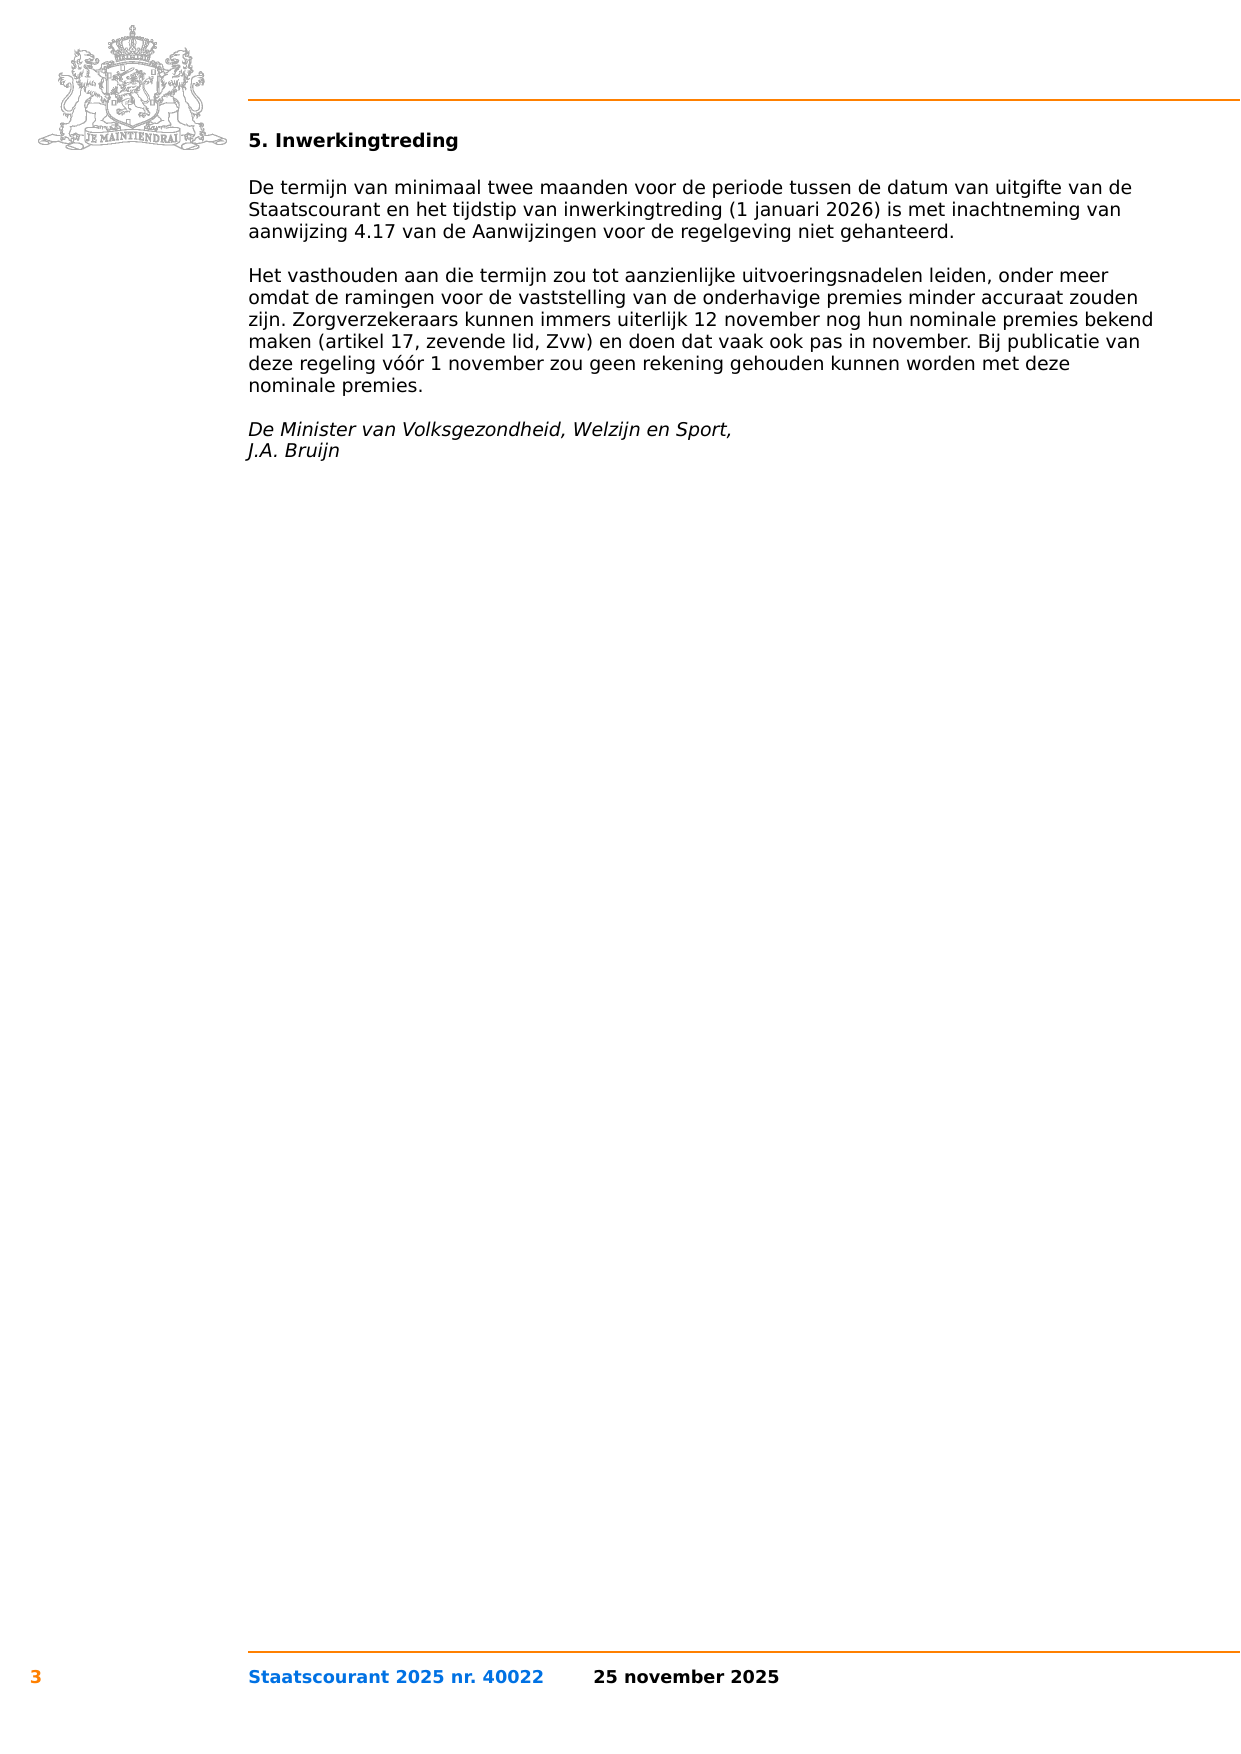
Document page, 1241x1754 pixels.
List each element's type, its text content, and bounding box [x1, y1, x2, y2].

text De termijn van minimaal twee maanden voor de periode tussen de datum van uitgifte van de Staatscourant en het tijdstip van inwerkingtreding (1 januari 2026) is met inachtneming van aanwijzing 4.17 van de Aanwijzingen voor de regelgeving niet gehanteerd. [248, 177, 1163, 243]
text Het vasthouden aan die termijn zou tot aanzienlijke uitvoeringsnadelen leiden, onder meer omdat de ramingen voor de vaststelling van de onderhavige premies minder accuraat zouden zijn. Zorgverzekeraars kunnen immers uiterlijk 12 november nog hun nominale premies bekend maken (artikel 17, zevende lid, Zvw) en doen dat vaak ook pas in november. Bij publicatie van deze regeling vóór 1 november zou geen rekening gehouden kunnen worden met deze nominale premies. [248, 265, 1163, 397]
subtitle 5. Inwerkingtreding [248, 130, 1163, 152]
picture [38, 25, 227, 150]
text De Minister van Volksgezondheid, Welzijn en Sport, J.A. Bruijn [248, 418, 1163, 462]
